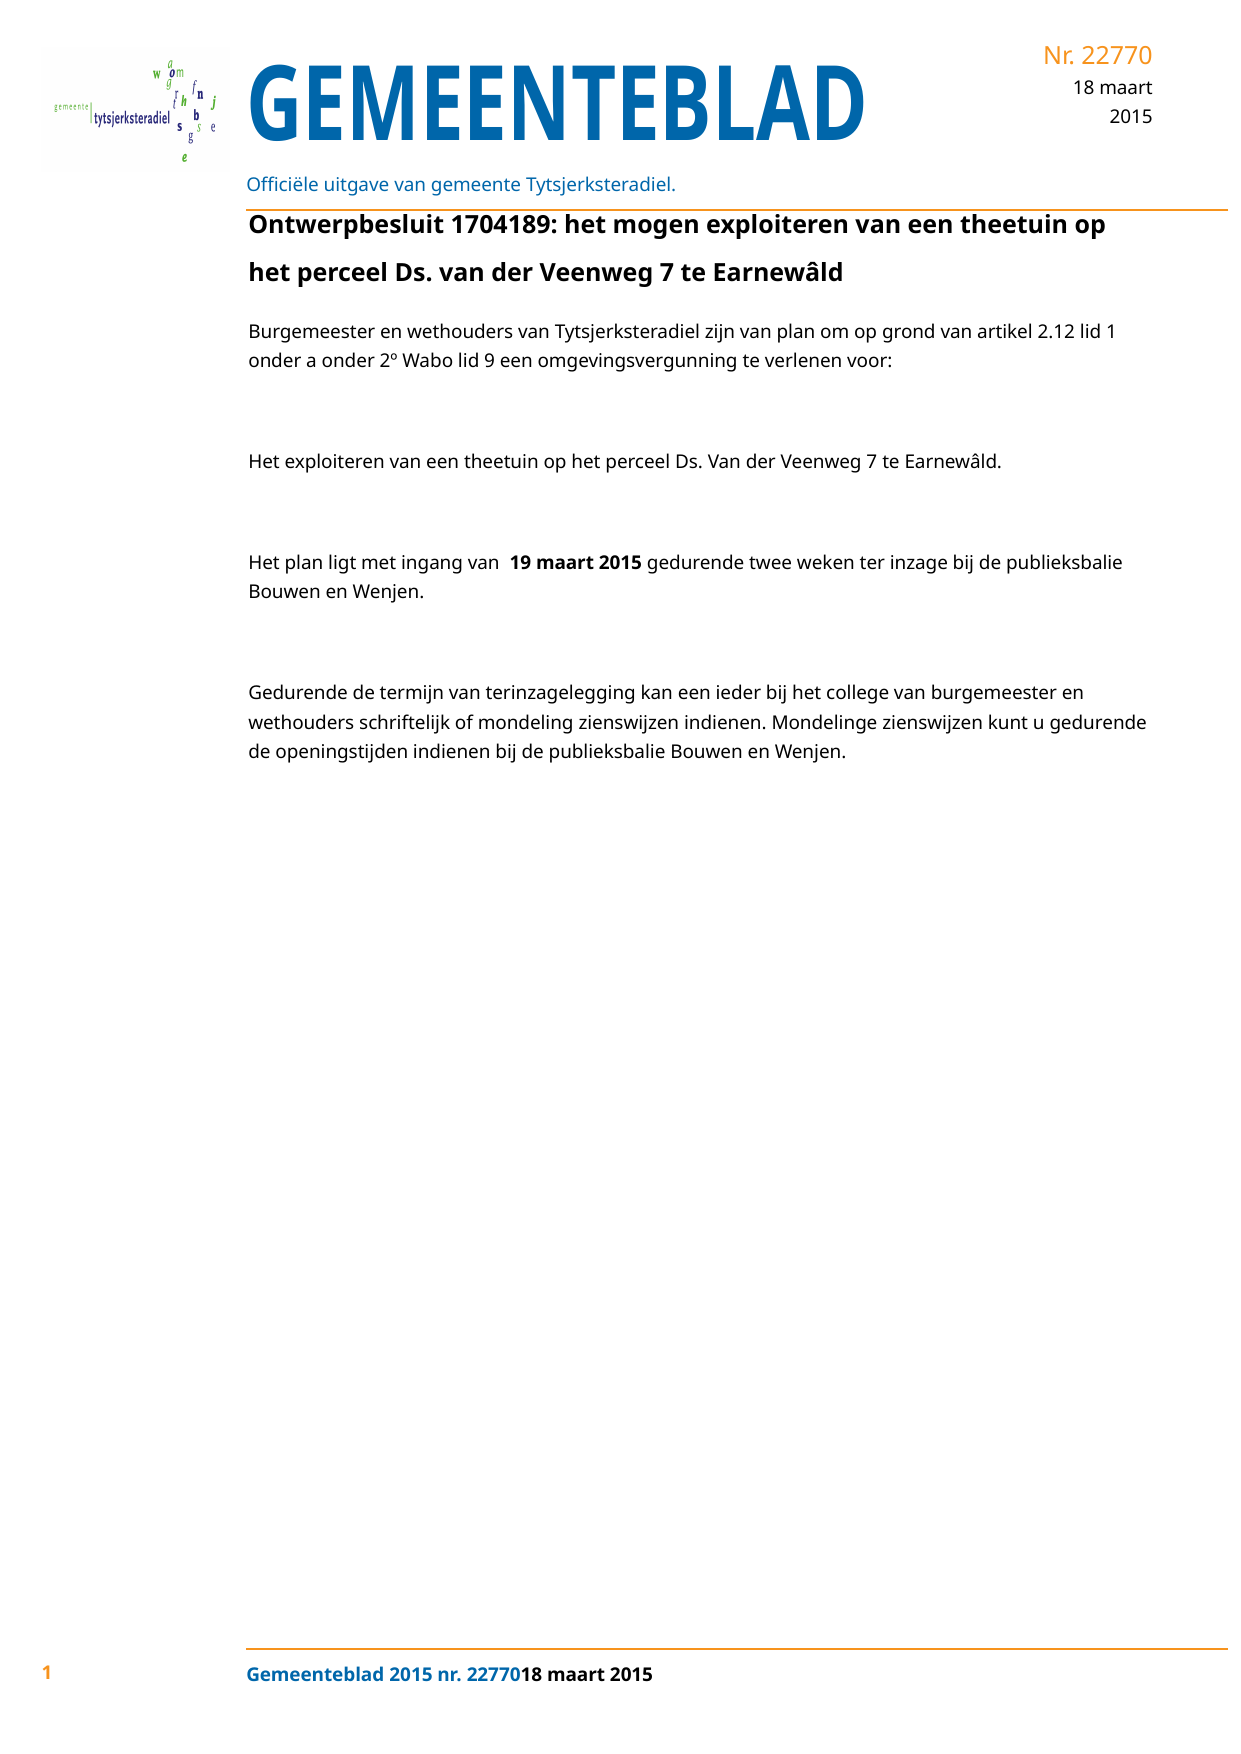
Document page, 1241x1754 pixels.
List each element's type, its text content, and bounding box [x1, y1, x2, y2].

text Gedurende de termijn van terinzagelegging kan een ieder bij het college van burgemeester en wethouders schriftelijk of mondeling zienswijzen indienen. Mondelinge zienswijzen kunt u gedurende de openingstijden indienen bij de publieksbalie Bouwen en Wenjen. [248, 679, 1152, 764]
text Het exploiteren van een theetuin op het perceel Ds. Van der Veenweg 7 te Earnewâld. [248, 448, 1152, 474]
picture [41, 47, 231, 172]
text Het plan ligt met ingang van 19 maart 2015 gedurende twee weken ter inzage bij de publieksbalie Bouwen en Wenjen. [248, 549, 1152, 604]
text Ontwerpbesluit 1704189: het mogen exploiteren van een theetuin op het perceel Ds. van der Veenweg 7 te Earnewâld [248, 211, 1152, 288]
text Burgemeester en wethouders van Tytsjerksteradiel zijn van plan om op grond van artikel 2.12 lid 1 onder a onder 2º Wabo lid 9 een omgevingsvergunning te verlenen voor: [248, 318, 1152, 373]
